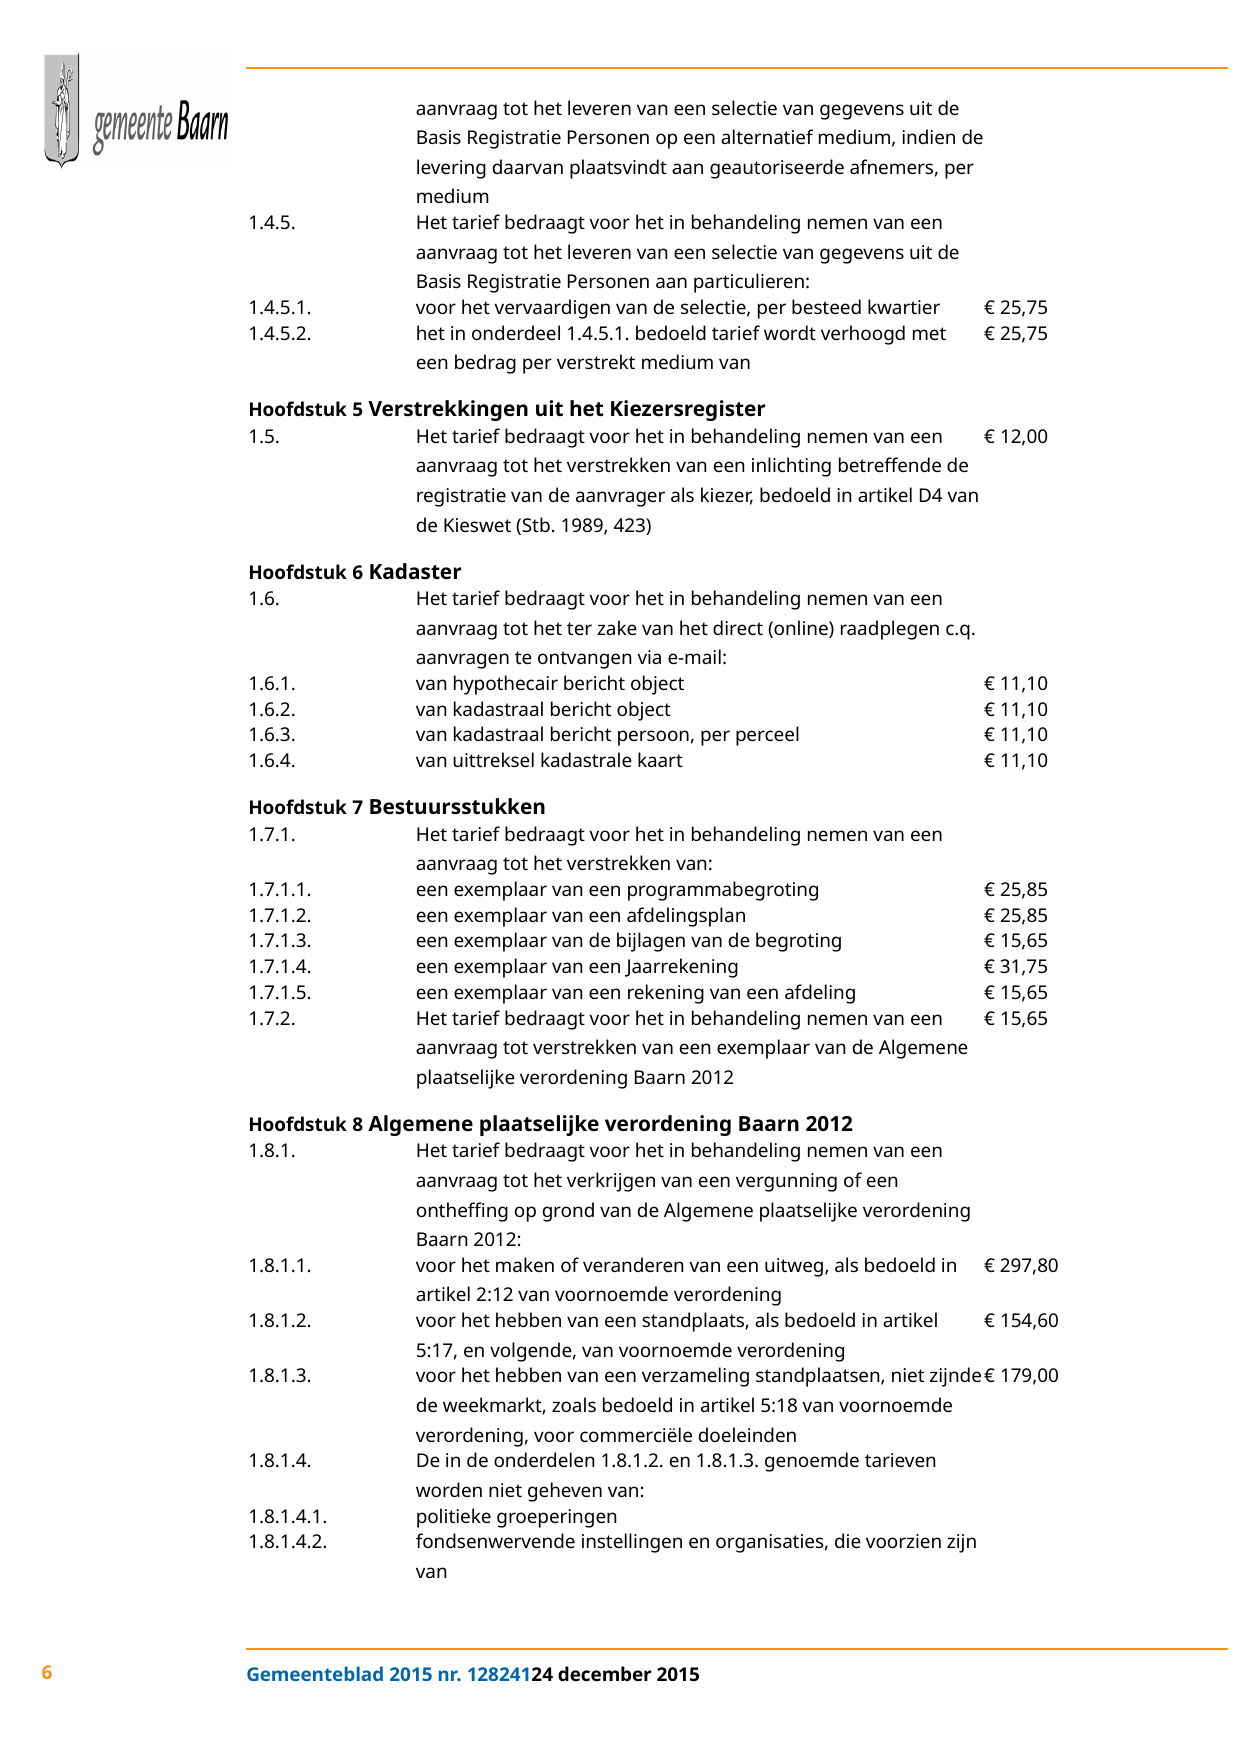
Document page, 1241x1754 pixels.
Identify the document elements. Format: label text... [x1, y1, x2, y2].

table_header 1.8.1. [248, 1138, 416, 1252]
table_cell 1.8.1.4.2. [248, 1529, 416, 1584]
table_cell € 11,10 [984, 670, 1152, 696]
table_cell 1.6.3. [248, 722, 416, 747]
table_cell van kadastraal bericht persoon, per perceel [416, 722, 984, 747]
table_cell voor het maken of veranderen van een uitweg, als bedoeld in artikel 2:12 van voornoemde verordening [416, 1252, 984, 1307]
table_cell Het tarief bedraagt voor het in behandeling nemen van een aanvraag tot verstrekken van een exemplaar van de Algemene plaatselijke verordening Baarn 2012 [416, 1005, 984, 1090]
table_cell 1.7.1.2. [248, 902, 416, 928]
table_cell € 297,80 [984, 1252, 1152, 1307]
table_cell € 25,75 [984, 320, 1152, 375]
table_cell € 179,00 [984, 1363, 1152, 1448]
table_header 1.6. [248, 585, 416, 670]
table_cell een exemplaar van een Jaarrekening [416, 954, 984, 979]
text Hoofdstuk 7 Bestuursstukken [248, 792, 1152, 821]
table_cell 1.4.5.1. [248, 294, 416, 320]
table_cell 1.4.5. [248, 209, 416, 294]
table_cell het in onderdeel 1.4.5.1. bedoeld tarief wordt verhoogd met een bedrag per verstrekt medium van [416, 320, 984, 375]
table_cell € 25,75 [984, 294, 1152, 320]
text Hoofdstuk 5 Verstrekkingen uit het Kiezersregister [248, 394, 1152, 423]
table_cell voor het vervaardigen van de selectie, per besteed kwartier [416, 294, 984, 320]
table_cell € 11,10 [984, 748, 1152, 773]
table_cell [248, 95, 416, 209]
table_header [984, 585, 1152, 670]
table_header 1.7.1. [248, 821, 416, 876]
table_cell 1.6.4. [248, 748, 416, 773]
table_cell € 15,65 [984, 1005, 1152, 1090]
table_cell 1.6.2. [248, 696, 416, 722]
table_cell van hypothecair bericht object [416, 670, 984, 696]
table_header € 12,00 [984, 423, 1152, 537]
table_cell 1.8.1.1. [248, 1252, 416, 1307]
table_header Het tarief bedraagt voor het in behandeling nemen van een aanvraag tot het ter zake van het direct (online) raadplegen c.q. aanvragen te ontvangen via e-mail: [416, 585, 984, 670]
table_cell € 11,10 [984, 696, 1152, 722]
table_cell 1.8.1.4.1. [248, 1503, 416, 1529]
table_cell 1.6.1. [248, 670, 416, 696]
table_cell [984, 1529, 1152, 1584]
table_cell € 154,60 [984, 1308, 1152, 1363]
table_cell [984, 1448, 1152, 1503]
picture [41, 47, 231, 172]
table_cell 1.8.1.4. [248, 1448, 416, 1503]
table_cell € 15,65 [984, 928, 1152, 953]
table_cell € 25,85 [984, 902, 1152, 928]
table_header Het tarief bedraagt voor het in behandeling nemen van een aanvraag tot het verstrekken van: [416, 821, 984, 876]
table_cell een exemplaar van de bijlagen van de begroting [416, 928, 984, 953]
table_header Het tarief bedraagt voor het in behandeling nemen van een aanvraag tot het verstrekken van een inlichting betreffende de registratie van de aanvrager als kiezer, bedoeld in artikel D4 van de Kieswet (Stb. 1989, 423) [416, 423, 984, 537]
table_cell politieke groeperingen [416, 1503, 984, 1529]
table_header Het tarief bedraagt voor het in behandeling nemen van een aanvraag tot het verkrijgen van een vergunning of een ontheffing op grond van de Algemene plaatselijke verordening Baarn 2012: [416, 1138, 984, 1252]
table_header 1.5. [248, 423, 416, 537]
table_cell 1.7.1.3. [248, 928, 416, 953]
text Hoofdstuk 8 Algemene plaatselijke verordening Baarn 2012 [248, 1109, 1152, 1137]
table_cell een exemplaar van een rekening van een afdeling [416, 979, 984, 1005]
table_cell een exemplaar van een programmabegroting [416, 876, 984, 902]
table_cell Het tarief bedraagt voor het in behandeling nemen van een aanvraag tot het leveren van een selectie van gegevens uit de Basis Registratie Personen aan particulieren: [416, 209, 984, 294]
table_header [984, 1138, 1152, 1252]
table_cell € 15,65 [984, 979, 1152, 1005]
table_cell [984, 209, 1152, 294]
table_cell fondsenwervende instellingen en organisaties, die voorzien zijn van [416, 1529, 984, 1584]
text Hoofdstuk 6 Kadaster [248, 557, 1152, 585]
table_cell voor het hebben van een standplaats, als bedoeld in artikel 5:17, en volgende, van voornoemde verordening [416, 1308, 984, 1363]
table_cell [984, 1503, 1152, 1529]
table_cell € 25,85 [984, 876, 1152, 902]
table_cell 1.8.1.3. [248, 1363, 416, 1448]
table_cell 1.7.1.1. [248, 876, 416, 902]
table_cell De in de onderdelen 1.8.1.2. en 1.8.1.3. genoemde tarieven worden niet geheven van: [416, 1448, 984, 1503]
table_cell voor het hebben van een verzameling standplaatsen, niet zijnde de weekmarkt, zoals bedoeld in artikel 5:18 van voornoemde verordening, voor commerciële doeleinden [416, 1363, 984, 1448]
table_cell van uittreksel kadastrale kaart [416, 748, 984, 773]
table_cell [984, 95, 1152, 209]
table_cell 1.7.1.5. [248, 979, 416, 1005]
table_cell 1.7.2. [248, 1005, 416, 1090]
table_cell € 31,75 [984, 954, 1152, 979]
table_cell € 11,10 [984, 722, 1152, 747]
table_cell 1.8.1.2. [248, 1308, 416, 1363]
table_cell 1.7.1.4. [248, 954, 416, 979]
table_cell een exemplaar van een afdelingsplan [416, 902, 984, 928]
table_cell aanvraag tot het leveren van een selectie van gegevens uit de Basis Registratie Personen op een alternatief medium, indien de levering daarvan plaatsvindt aan geautoriseerde afnemers, per medium [416, 95, 984, 209]
table_header [984, 821, 1152, 876]
table_cell 1.4.5.2. [248, 320, 416, 375]
table_cell van kadastraal bericht object [416, 696, 984, 722]
